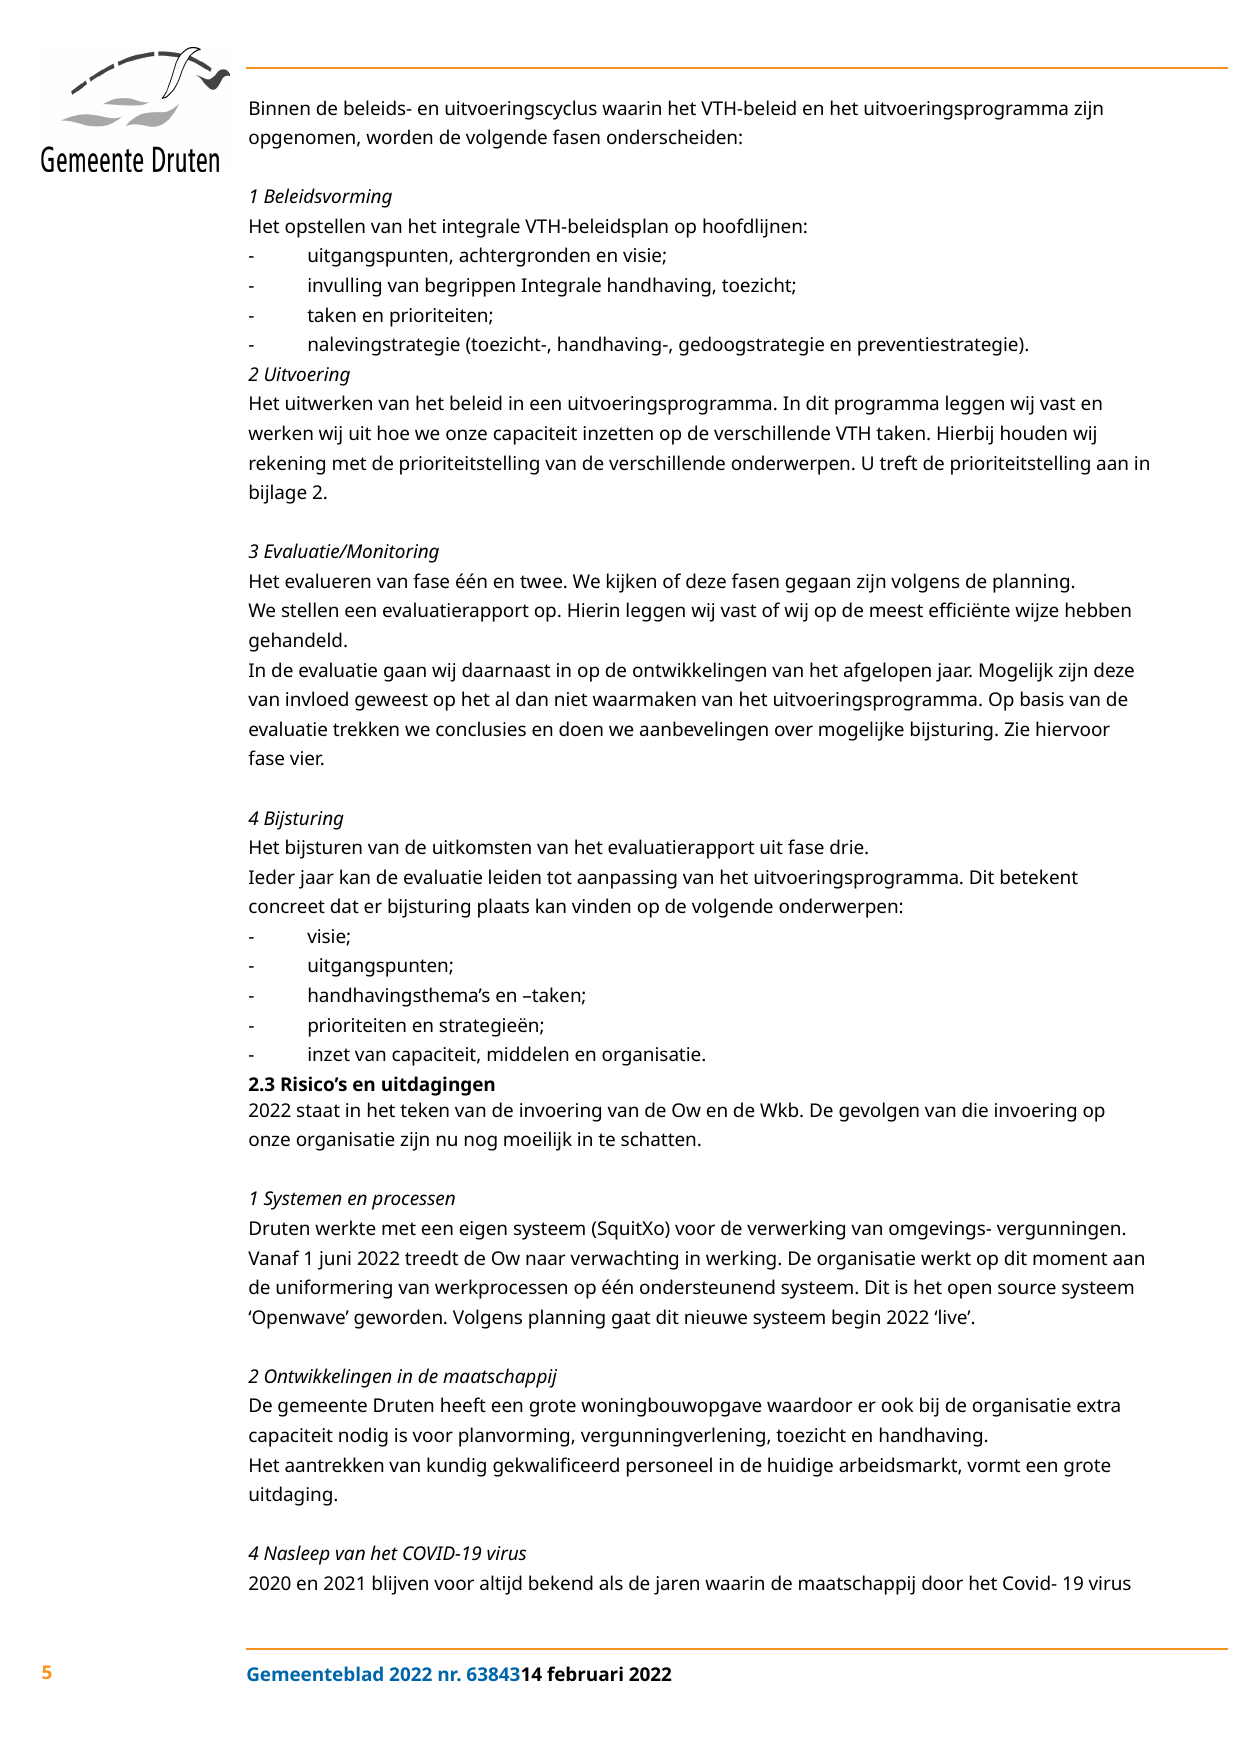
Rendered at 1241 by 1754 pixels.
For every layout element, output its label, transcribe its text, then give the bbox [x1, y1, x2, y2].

list uitgangspunten, achtergronden en visie; [248, 243, 1152, 268]
text 2 Uitvoering [248, 361, 1152, 387]
text Binnen de beleids- en uitvoeringscyclus waarin het VTH-beleid en het uitvoeringsprogramma zijn opgenomen, worden de volgende fasen onderscheiden: [248, 95, 1152, 150]
text Ieder jaar kan de evaluatie leiden tot aanpassing van het uitvoeringsprogramma. Dit betekent concreet dat er bijsturing plaats kan vinden op de volgende onderwerpen: [248, 864, 1152, 919]
text 2022 staat in het teken van de invoering van de Ow en de Wkb. De gevolgen van die invoering op onze organisatie zijn nu nog moeilijk in te schatten. [248, 1097, 1152, 1152]
text In de evaluatie gaan wij daarnaast in op de ontwikkelingen van het afgelopen jaar. Mogelijk zijn deze van invloed geweest op het al dan niet waarmaken van het uitvoeringsprogramma. Op basis van de evaluatie trekken we conclusies en doen we aanbevelingen over mogelijke bijsturing. Zie hiervoor fase vier. [248, 657, 1152, 771]
text De gemeente Druten heeft een grote woningbouwopgave waardoor er ook bij de organisatie extra capaciteit nodig is voor planvorming, vergunningverlening, toezicht en handhaving. [248, 1393, 1152, 1448]
list invulling van begrippen Integrale handhaving, toezicht; [248, 272, 1152, 298]
text Het uitwerken van het beleid in een uitvoeringsprogramma. In dit programma leggen wij vast en werken wij uit hoe we onze capaciteit inzetten op de verschillende VTH taken. Hierbij houden wij rekening met de prioriteitstelling van de verschillende onderwerpen. U treft de prioriteitstelling aan in bijlage 2. [248, 391, 1152, 505]
list uitgangspunten; [248, 953, 1152, 978]
text 2 Ontwikkelingen in de maatschappij [248, 1363, 1152, 1389]
text Het evalueren van fase één en twee. We kijken of deze fasen gegaan zijn volgens de planning. [248, 568, 1152, 594]
text Het aantrekken van kundig gekwalificeerd personeel in de huidige arbeidsmarkt, vormt een grote uitdaging. [248, 1452, 1152, 1507]
text 3 Evaluatie/Monitoring [248, 538, 1152, 564]
picture [41, 47, 231, 172]
text 1 Systemen en processen [248, 1186, 1152, 1211]
list handhavingsthema’s en –taken; [248, 982, 1152, 1008]
text 2.3 Risico’s en uitdagingen [248, 1071, 1152, 1097]
text We stellen een evaluatierapport op. Hierin leggen wij vast of wij op de meest efficiënte wijze hebben gehandeld. [248, 598, 1152, 653]
text Het bijsturen van de uitkomsten van het evaluatierapport uit fase drie. [248, 834, 1152, 860]
text 2020 en 2021 blijven voor altijd bekend als de jaren waarin de maatschappij door het Covid- 19 virus [248, 1570, 1152, 1596]
text 4 Bijsturing [248, 805, 1152, 831]
text Vanaf 1 juni 2022 treedt de Ow naar verwachting in werking. De organisatie werkt op dit moment aan de uniformering van werkprocessen op één ondersteunend systeem. Dit is het open source systeem ‘Openwave’ geworden. Volgens planning gaat dit nieuwe systeem begin 2022 ‘live’. [248, 1245, 1152, 1329]
list taken en prioriteiten; [248, 302, 1152, 328]
list visie; [248, 923, 1152, 949]
text 1 Beleidsvorming [248, 183, 1152, 209]
list inzet van capaciteit, middelen en organisatie. [248, 1041, 1152, 1067]
text Druten werkte met een eigen systeem (SquitXo) voor de verwerking van omgevings- vergunningen. [248, 1215, 1152, 1241]
list prioriteiten en strategieën; [248, 1012, 1152, 1038]
text 4 Nasleep van het COVID-19 virus [248, 1541, 1152, 1566]
text Het opstellen van het integrale VTH-beleidsplan op hoofdlijnen: [248, 213, 1152, 239]
list nalevingstrategie (toezicht-, handhaving-, gedoogstrategie en preventiestrategie). [248, 331, 1152, 357]
